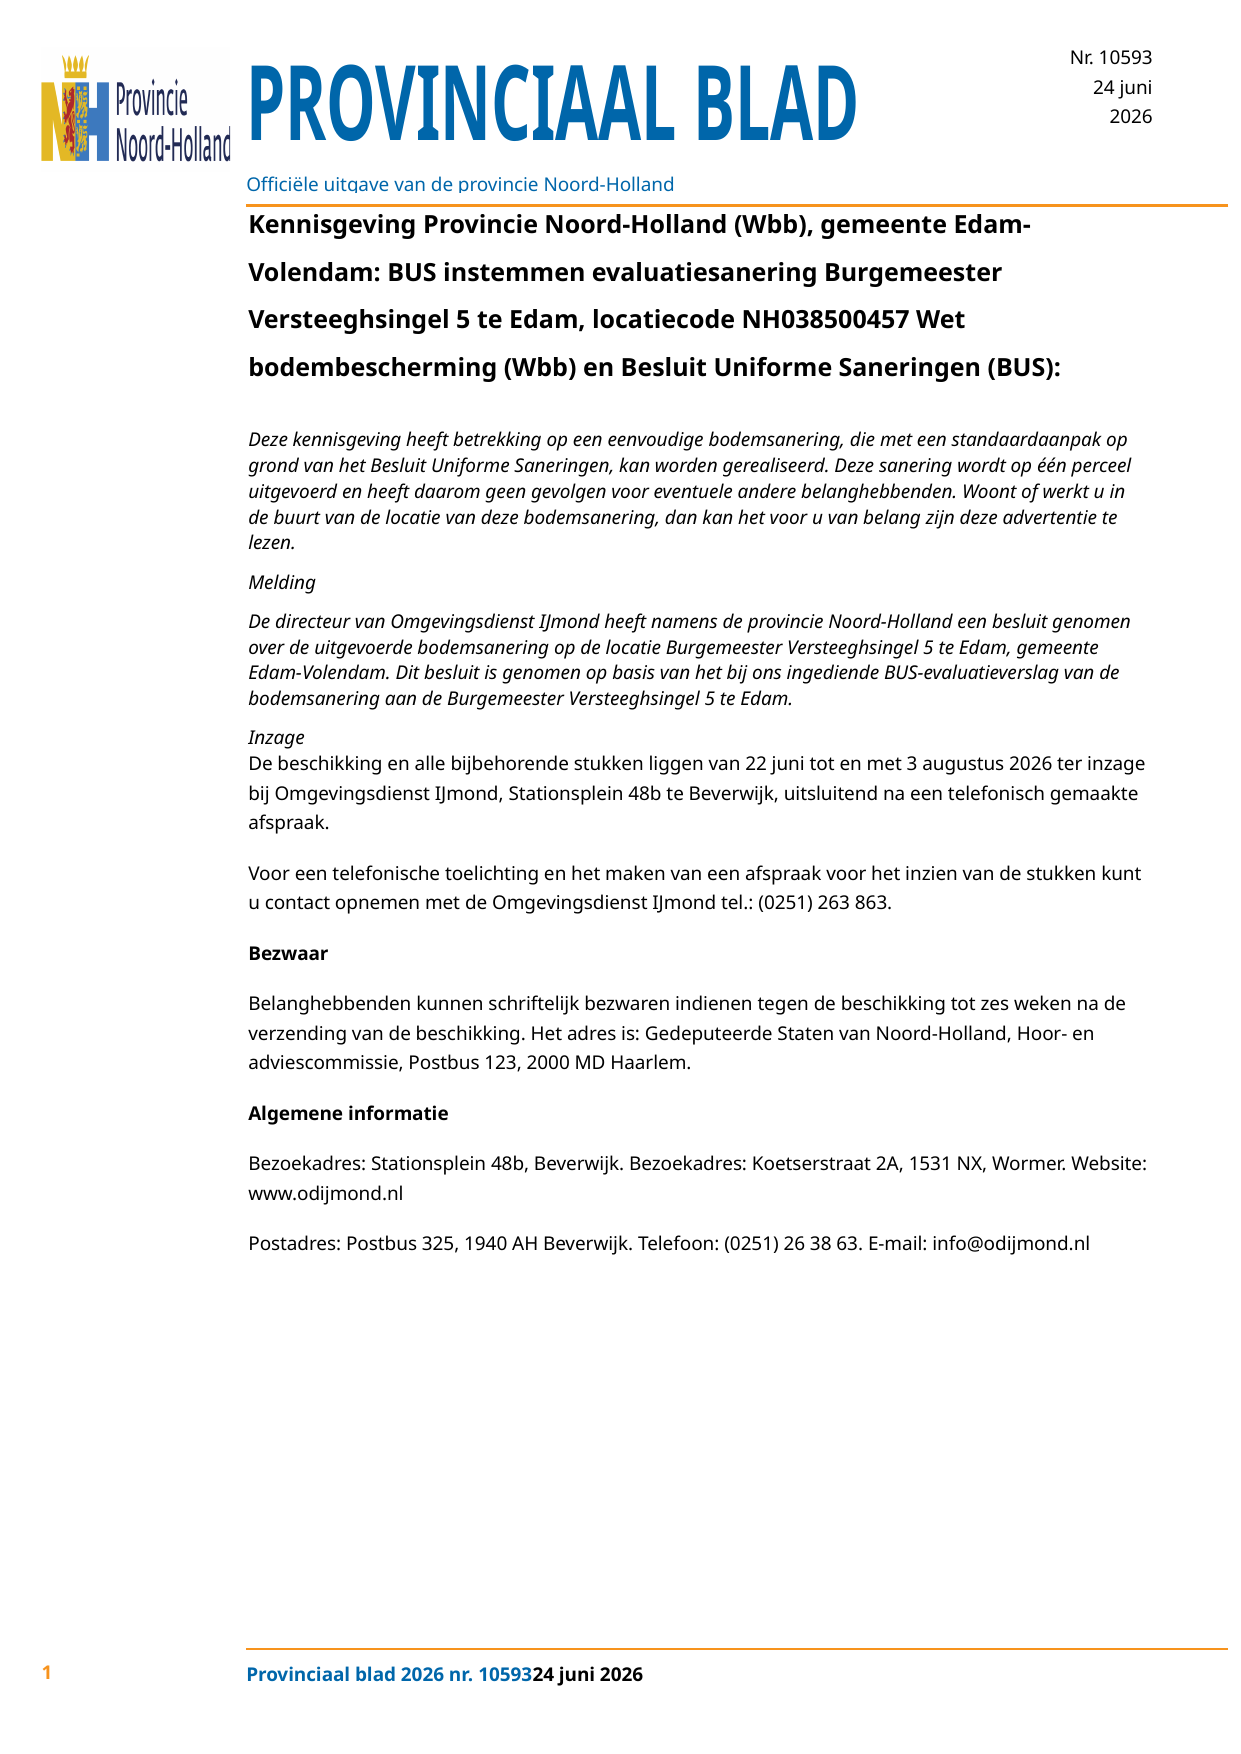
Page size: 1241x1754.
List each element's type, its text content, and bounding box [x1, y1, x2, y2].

text Bezwaar [248, 940, 1152, 966]
text Belanghebbenden kunnen schriftelijk bezwaren indienen tegen de beschikking tot zes weken na de verzending van de beschikking. Het adres is: Gedeputeerde Staten van Noord-Holland, Hoor- en adviescommissie, Postbus 123, 2000 MD Haarlem. [248, 990, 1152, 1075]
picture [41, 47, 231, 172]
text Kennisgeving Provincie Noord-Holland (Wbb), gemeente Edam-Volendam: BUS instemmen evaluatiesanering Burgemeester Versteeghsingel 5 te Edam, locatiecode NH038500457 Wet bodembescherming (Wbb) en Besluit Uniforme Saneringen (BUS): [248, 207, 1152, 384]
text Deze kennisgeving heeft betrekking op een eenvoudige bodemsanering, die met een standaardaanpak op grond van het Besluit Uniforme Saneringen, kan worden gerealiseerd. Deze sanering wordt op één perceel uitgevoerd en heeft daarom geen gevolgen voor eventuele andere belanghebbenden. Woont of werkt u in de buurt van de locatie van deze bodemsanering, dan kan het voor u van belang zijn deze advertentie te lezen. [248, 427, 1152, 555]
text Postadres: Postbus 325, 1940 AH Beverwijk. Telefoon: (0251) 26 38 63. E-mail: info@odijmond.nl [248, 1230, 1152, 1256]
text De directeur van Omgevingsdienst IJmond heeft namens de provincie Noord-Holland een besluit genomen over de uitgevoerde bodemsanering op de locatie Burgemeester Versteeghsingel 5 te Edam, gemeente Edam-Volendam. Dit besluit is genomen op basis van het bij ons ingediende BUS-evaluatieverslag van de bodemsanering aan de Burgemeester Versteeghsingel 5 te Edam. [248, 608, 1152, 711]
text Melding [248, 569, 1152, 594]
text Voor een telefonische toelichting en het maken van een afspraak voor het inzien van de stukken kunt u contact opnemen met de Omgevingsdienst IJmond tel.: (0251) 263 863. [248, 860, 1152, 915]
text Bezoekadres: Stationsplein 48b, Beverwijk. Bezoekadres: Koetserstraat 2A, 1531 NX, Wormer. Website: www.odijmond.nl [248, 1150, 1152, 1206]
text Inzage [248, 724, 1152, 750]
text De beschikking en alle bijbehorende stukken liggen van 22 juni tot en met 3 augustus 2026 ter inzage bij Omgevingsdienst IJmond, Stationsplein 48b te Beverwijk, uitsluitend na een telefonisch gemaakte afspraak. [248, 750, 1152, 835]
text Algemene informatie [248, 1100, 1152, 1126]
